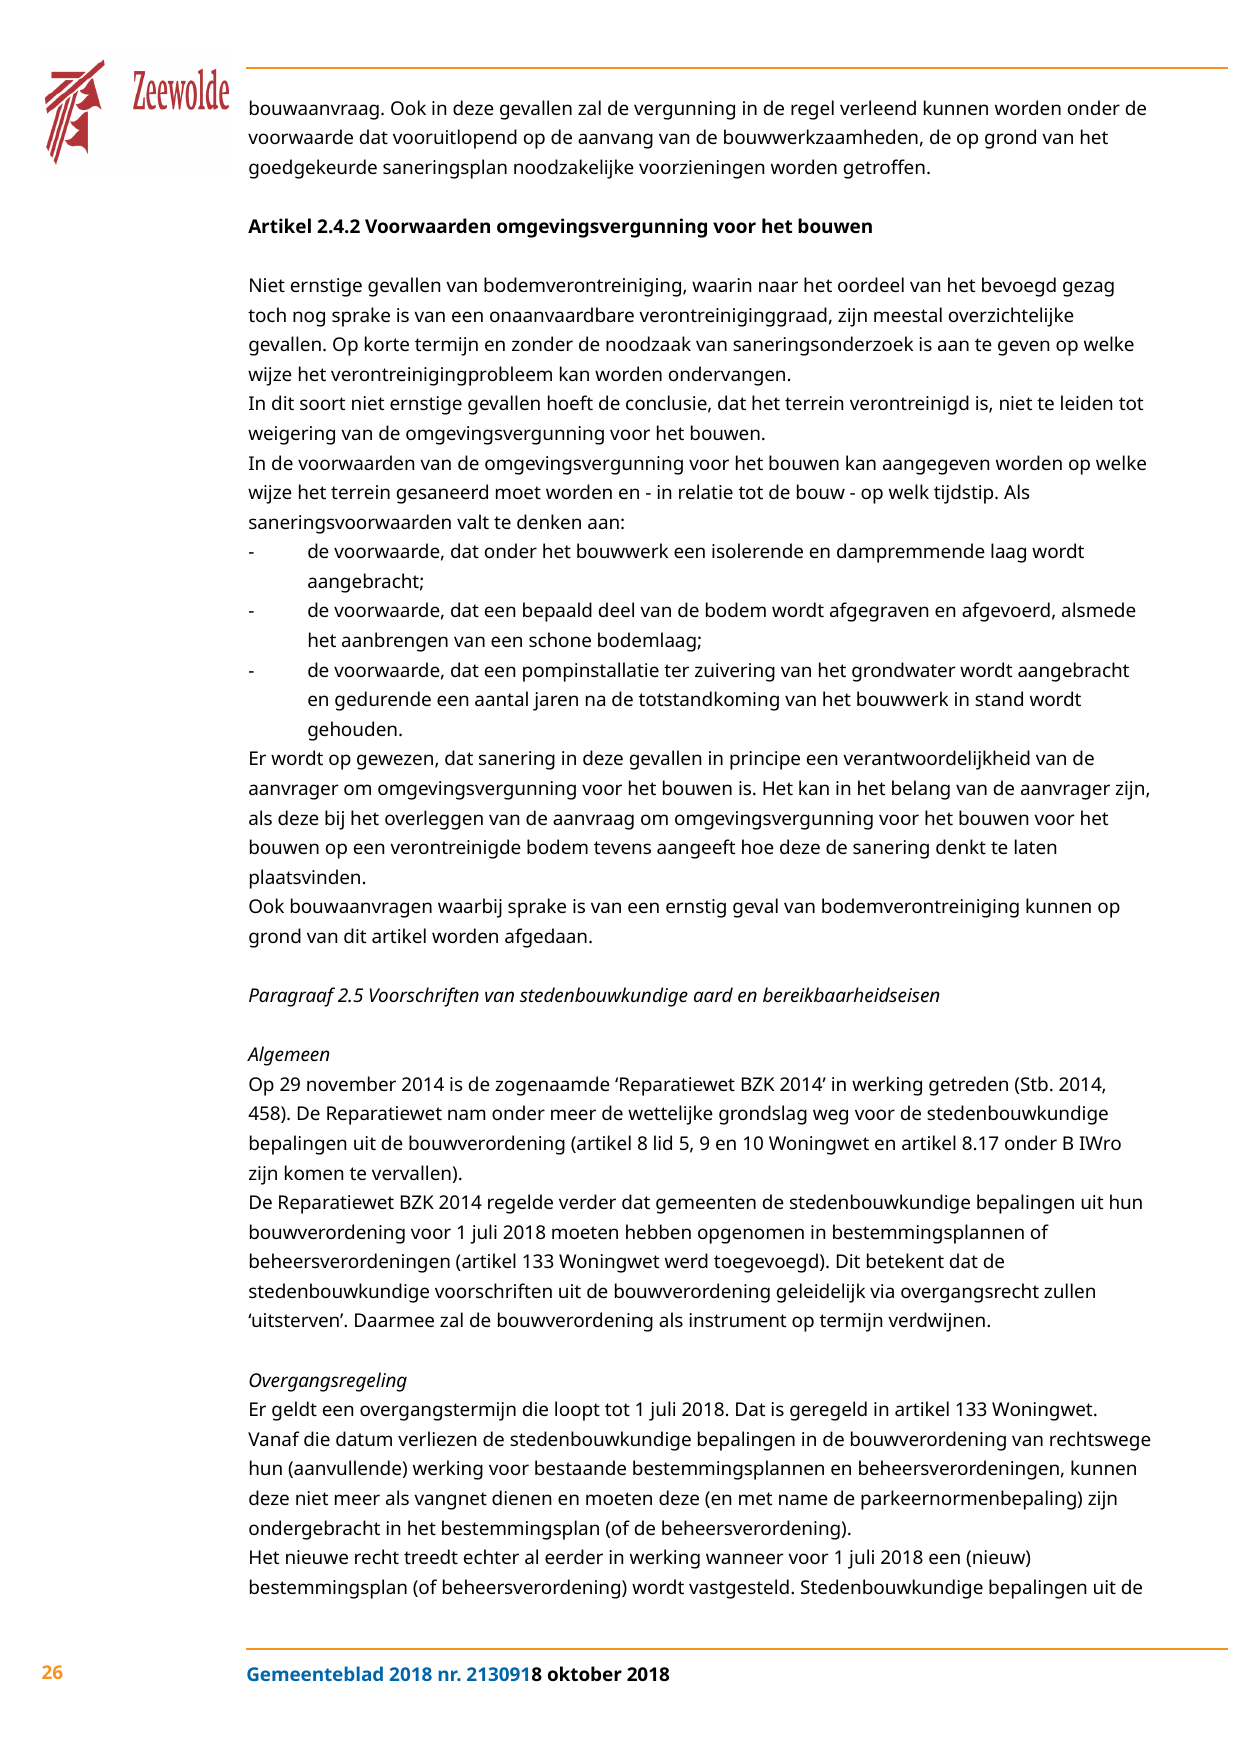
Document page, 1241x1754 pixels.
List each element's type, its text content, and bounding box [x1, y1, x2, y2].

text Het nieuwe recht treedt echter al eerder in werking wanneer voor 1 juli 2018 een (nieuw) bestemmingsplan (of beheersverordening) wordt vastgesteld. Stedenbouwkundige bepalingen uit de [248, 1544, 1152, 1600]
text Paragraaf 2.5 Voorschriften van stedenbouwkundige aard en bereikbaarheidseisen [248, 982, 1152, 1008]
picture [41, 47, 231, 172]
text De Reparatiewet BZK 2014 regelde verder dat gemeenten de stedenbouwkundige bepalingen uit hun bouwverordening voor 1 juli 2018 moeten hebben opgenomen in bestemmingsplannen of beheersverordeningen (artikel 133 Woningwet werd toegevoegd). Dit betekent dat de stedenbouwkundige voorschriften uit de bouwverordening geleidelijk via overgangsrecht zullen ‘uitsterven’. Daarmee zal de bouwverordening als instrument op termijn verdwijnen. [248, 1189, 1152, 1333]
text Algemeen [248, 1041, 1152, 1067]
text Op 29 november 2014 is de zogenaamde ‘Reparatiewet BZK 2014’ in werking getreden (Stb. 2014, 458). De Reparatiewet nam onder meer de wettelijke grondslag weg voor de stedenbouwkundige bepalingen uit de bouwverordening (artikel 8 lid 5, 9 en 10 Woningwet en artikel 8.17 onder B IWro zijn komen te vervallen). [248, 1071, 1152, 1186]
text Er wordt op gewezen, dat sanering in deze gevallen in principe een verantwoordelijkheid van de aanvrager om omgevingsvergunning voor het bouwen is. Het kan in het belang van de aanvrager zijn, als deze bij het overleggen van de aanvraag om omgevingsvergunning voor het bouwen voor het bouwen op een verontreinigde bodem tevens aangeeft hoe deze de sanering denkt te laten plaatsvinden. [248, 746, 1152, 890]
list de voorwaarde, dat een pompinstallatie ter zuivering van het grondwater wordt aangebracht en gedurende een aantal jaren na de totstandkoming van het bouwwerk in stand wordt gehouden. [248, 657, 1152, 742]
text bouwaanvraag. Ook in deze gevallen zal de vergunning in de regel verleend kunnen worden onder de voorwaarde dat vooruitlopend op de aanvang van de bouwwerkzaamheden, de op grond van het goedgekeurde saneringsplan noodzakelijke voorzieningen worden getroffen. [248, 95, 1152, 180]
text In de voorwaarden van de omgevingsvergunning voor het bouwen kan aangegeven worden op welke wijze het terrein gesaneerd moet worden en - in relatie tot de bouw - op welk tijdstip. Als saneringsvoorwaarden valt te denken aan: [248, 450, 1152, 535]
text Ook bouwaanvragen waarbij sprake is van een ernstig geval van bodemverontreiniging kunnen op grond van dit artikel worden afgedaan. [248, 893, 1152, 949]
text Artikel 2.4.2 Voorwaarden omgevingsvergunning voor het bouwen [248, 213, 1152, 239]
text Overgangsregeling [248, 1367, 1152, 1393]
list de voorwaarde, dat onder het bouwwerk een isolerende en dampremmende laag wordt aangebracht; [248, 538, 1152, 594]
text Er geldt een overgangstermijn die loopt tot 1 juli 2018. Dat is geregeld in artikel 133 Woningwet. Vanaf die datum verliezen de stedenbouwkundige bepalingen in de bouwverordening van rechtswege hun (aanvullende) werking voor bestaande bestemmingsplannen en beheersverordeningen, kunnen deze niet meer als vangnet dienen en moeten deze (en met name de parkeernormenbepaling) zijn ondergebracht in het bestemmingsplan (of de beheersverordening). [248, 1396, 1152, 1541]
text Niet ernstige gevallen van bodemverontreiniging, waarin naar het oordeel van het bevoegd gezag toch nog sprake is van een onaanvaardbare verontreiniginggraad, zijn meestal overzichtelijke gevallen. Op korte termijn en zonder de noodzaak van saneringsonderzoek is aan te geven op welke wijze het verontreinigingprobleem kan worden ondervangen. [248, 272, 1152, 387]
text In dit soort niet ernstige gevallen hoeft de conclusie, dat het terrein verontreinigd is, niet te leiden tot weigering van de omgevingsvergunning voor het bouwen. [248, 391, 1152, 446]
list de voorwaarde, dat een bepaald deel van de bodem wordt afgegraven en afgevoerd, alsmede het aanbrengen van een schone bodemlaag; [248, 598, 1152, 653]
